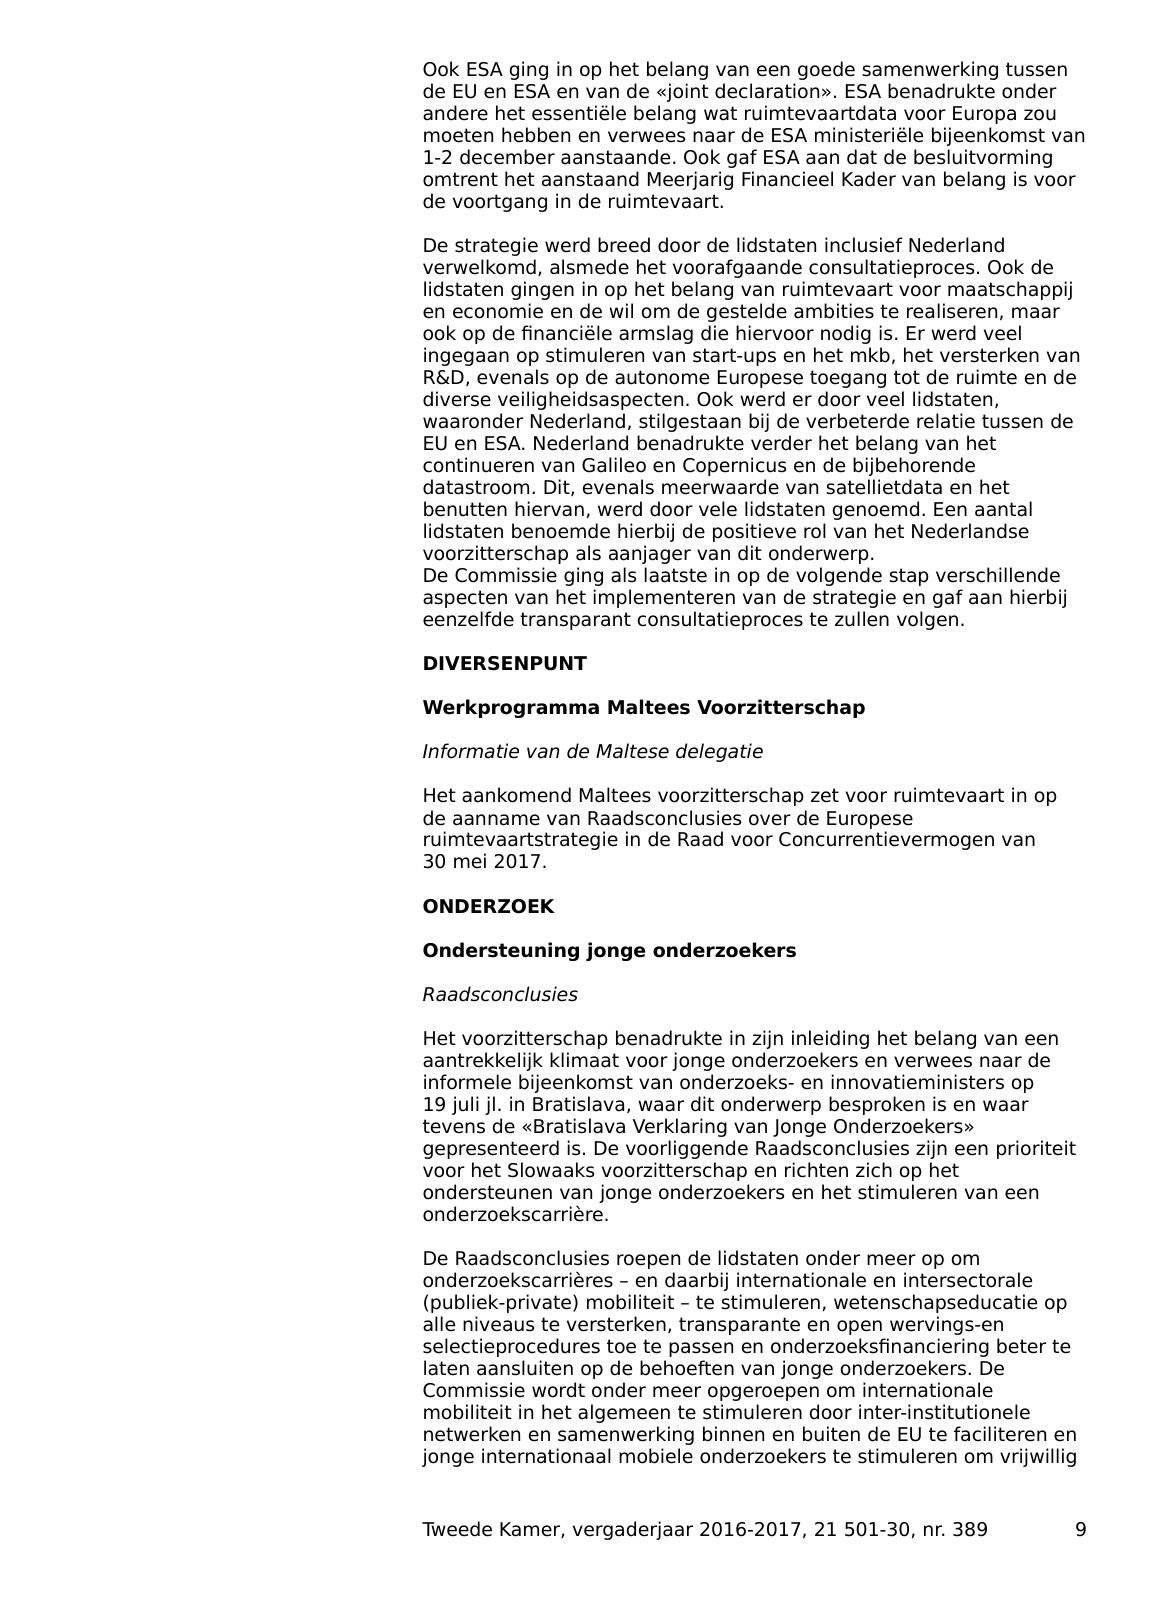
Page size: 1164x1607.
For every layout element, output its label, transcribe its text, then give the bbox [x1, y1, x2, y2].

text Ook ESA ging in op het belang van een goede samenwerking tussen de EU en ESA en van de «joint declaration». ESA benadrukte onder andere het essentiële belang wat ruimtevaartdata voor Europa zou moeten hebben en verwees naar de ESA ministeriële bijeenkomst van 1-2 december aanstaande. Ook gaf ESA aan dat de besluitvorming omtrent het aanstaand Meerjarig Financieel Kader van belang is voor de voortgang in de ruimtevaart. [422, 59, 1087, 213]
text De strategie werd breed door de lidstaten inclusief Nederland verwelkomd, alsmede het voorafgaande consultatieproces. Ook de lidstaten gingen in op het belang van ruimtevaart voor maatschappij en economie en de wil om de gestelde ambities te realiseren, maar ook op de financiële armslag die hiervoor nodig is. Er werd veel ingegaan op stimuleren van start-ups en het mkb, het versterken van R&D, evenals op de autonome Europese toegang tot de ruimte en de diverse veiligheidsaspecten. Ook werd er door veel lidstaten, waaronder Nederland, stilgestaan bij de verbeterde relatie tussen de EU en ESA. Nederland benadrukte verder het belang van het continueren van Galileo en Copernicus en de bijbehorende datastroom. Dit, evenals meerwaarde van satellietdata en het benutten hiervan, werd door vele lidstaten genoemd. Een aantal lidstaten benoemde hierbij de positieve rol van het Nederlandse voorzitterschap als aanjager van dit onderwerp. [422, 235, 1087, 565]
subtitle Werkprogramma Maltees Voorzitterschap [422, 697, 1087, 719]
text Het voorzitterschap benadrukte in zijn inleiding het belang van een aantrekkelijk klimaat voor jonge onderzoekers en verwees naar de informele bijeenkomst van onderzoeks- en innovatieministers op 19 juli jl. in Bratislava, waar dit onderwerp besproken is en waar tevens de «Bratislava Verklaring van Jonge Onderzoekers» gepresenteerd is. De voorliggende Raadsconclusies zijn een prioriteit voor het Slowaaks voorzitterschap en richten zich op het ondersteunen van jonge onderzoekers en het stimuleren van een onderzoekscarrière. [422, 1028, 1087, 1226]
text De Raadsconclusies roepen de lidstaten onder meer op om onderzoekscarrières – en daarbij internationale en intersectorale (publiek-private) mobiliteit – te stimuleren, wetenschapseducatie op alle niveaus te versterken, transparante en open wervings-en selectieprocedures toe te passen en onderzoeksfinanciering beter te laten aansluiten op de behoeften van jonge onderzoekers. De Commissie wordt onder meer opgeroepen om internationale mobiliteit in het algemeen te stimuleren door inter-institutionele netwerken en samenwerking binnen en buiten de EU te faciliteren en jonge internationaal mobiele onderzoekers te stimuleren om vrijwillig [422, 1248, 1087, 1468]
subtitle Ondersteuning jonge onderzoekers [422, 940, 1087, 962]
subtitle DIVERSENPUNT [422, 653, 1087, 675]
subtitle Informatie van de Maltese delegatie [422, 741, 1087, 763]
subtitle ONDERZOEK [422, 896, 1087, 917]
subtitle Raadsconclusies [422, 984, 1087, 1006]
text Het aankomend Maltees voorzitterschap zet voor ruimtevaart in op de aanname van Raadsconclusies over de Europese ruimtevaartstrategie in de Raad voor Concurrentievermogen van 30 mei 2017. [422, 785, 1087, 873]
text De Commissie ging als laatste in op de volgende stap verschillende aspecten van het implementeren van de strategie en gaf aan hierbij eenzelfde transparant consultatieproces te zullen volgen. [422, 565, 1087, 631]
